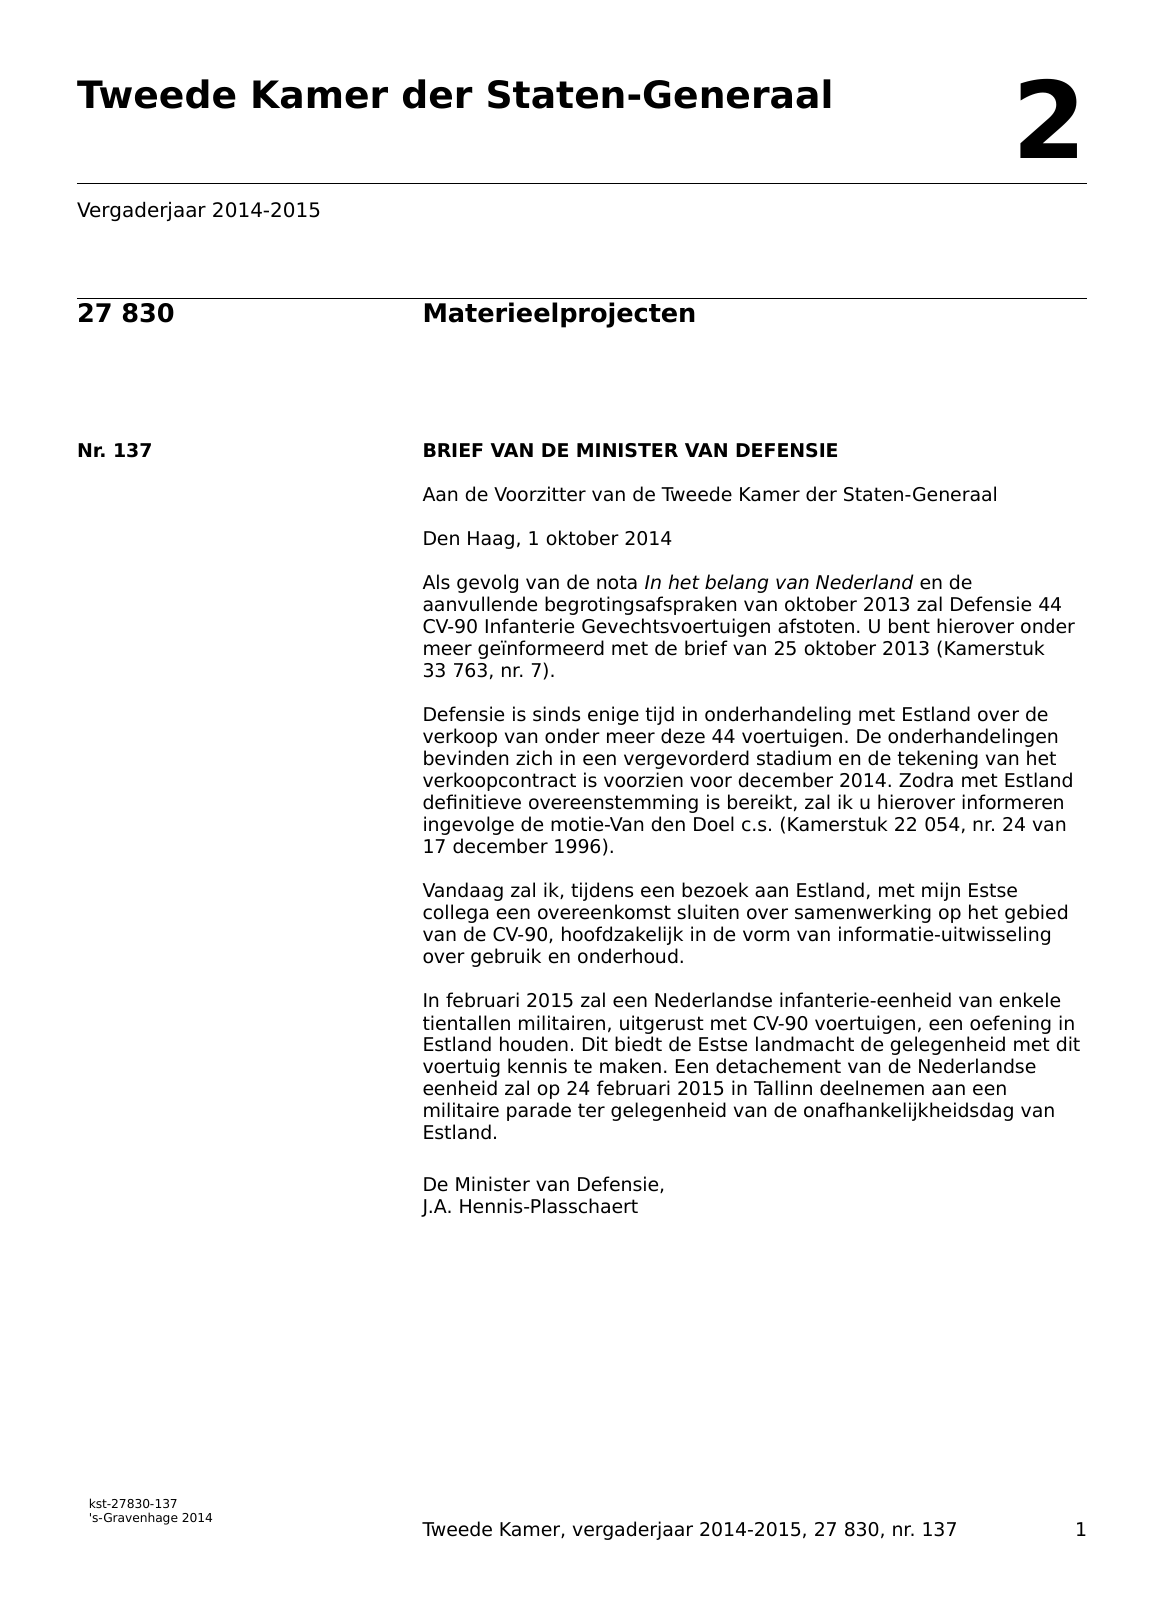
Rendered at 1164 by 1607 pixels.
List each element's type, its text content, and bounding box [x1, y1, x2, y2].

text Defensie is sinds enige tijd in onderhandeling met Estland over de verkoop van onder meer deze 44 voertuigen. De onderhandelingen bevinden zich in een vergevorderd stadium en de tekening van het verkoopcontract is voorzien voor december 2014. Zodra met Estland definitieve overeenstemming is bereikt, zal ik u hierover informeren ingevolge de motie-Van den Doel c.s. (Kamerstuk 22 054, nr. 24 van 17 december 1996). [422, 704, 1087, 858]
table_header 2 [886, 59, 1087, 183]
table_cell Vergaderjaar 2014-2015 [77, 184, 1087, 298]
text In februari 2015 zal een Nederlandse infanterie-eenheid van enkele tientallen militairen, uitgerust met CV-90 voertuigen, een oefening in Estland houden. Dit biedt de Estse landmacht de gelegenheid met dit voertuig kennis te maken. Een detachement van de Nederlandse eenheid zal op 24 februari 2015 in Tallinn deelnemen aan een militaire parade ter gelegenheid van de onafhankelijkheidsdag van Estland. [422, 990, 1087, 1144]
text 's-Gravenhage 2014 [88, 1511, 323, 1525]
table_header Tweede Kamer der Staten-Generaal [77, 59, 886, 183]
text Den Haag, 1 oktober 2014 [422, 528, 1087, 550]
text kst-27830-137 [88, 1497, 323, 1511]
text Vandaag zal ik, tijdens een bezoek aan Estland, met mijn Estse collega een overeenkomst sluiten over samenwerking op het gebied van de CV-90, hoofdzakelijk in de vorm van informatie-uitwisseling over gebruik en onderhoud. [422, 880, 1087, 968]
subtitle Nr. 137 BRIEF VAN DE MINISTER VAN DEFENSIE [77, 440, 1087, 462]
subtitle 27 830 Materieelprojecten [77, 299, 1087, 329]
text De Minister van Defensie, J.A. Hennis-Plasschaert [422, 1174, 1087, 1218]
text Aan de Voorzitter van de Tweede Kamer der Staten-Generaal [422, 484, 1087, 506]
text Als gevolg van de nota In het belang van Nederland en de aanvullende begrotingsafspraken van oktober 2013 zal Defensie 44 CV-90 Infanterie Gevechtsvoertuigen afstoten. U bent hierover onder meer geïnformeerd met de brief van 25 oktober 2013 (Kamerstuk 33 763, nr. 7). [422, 572, 1087, 682]
